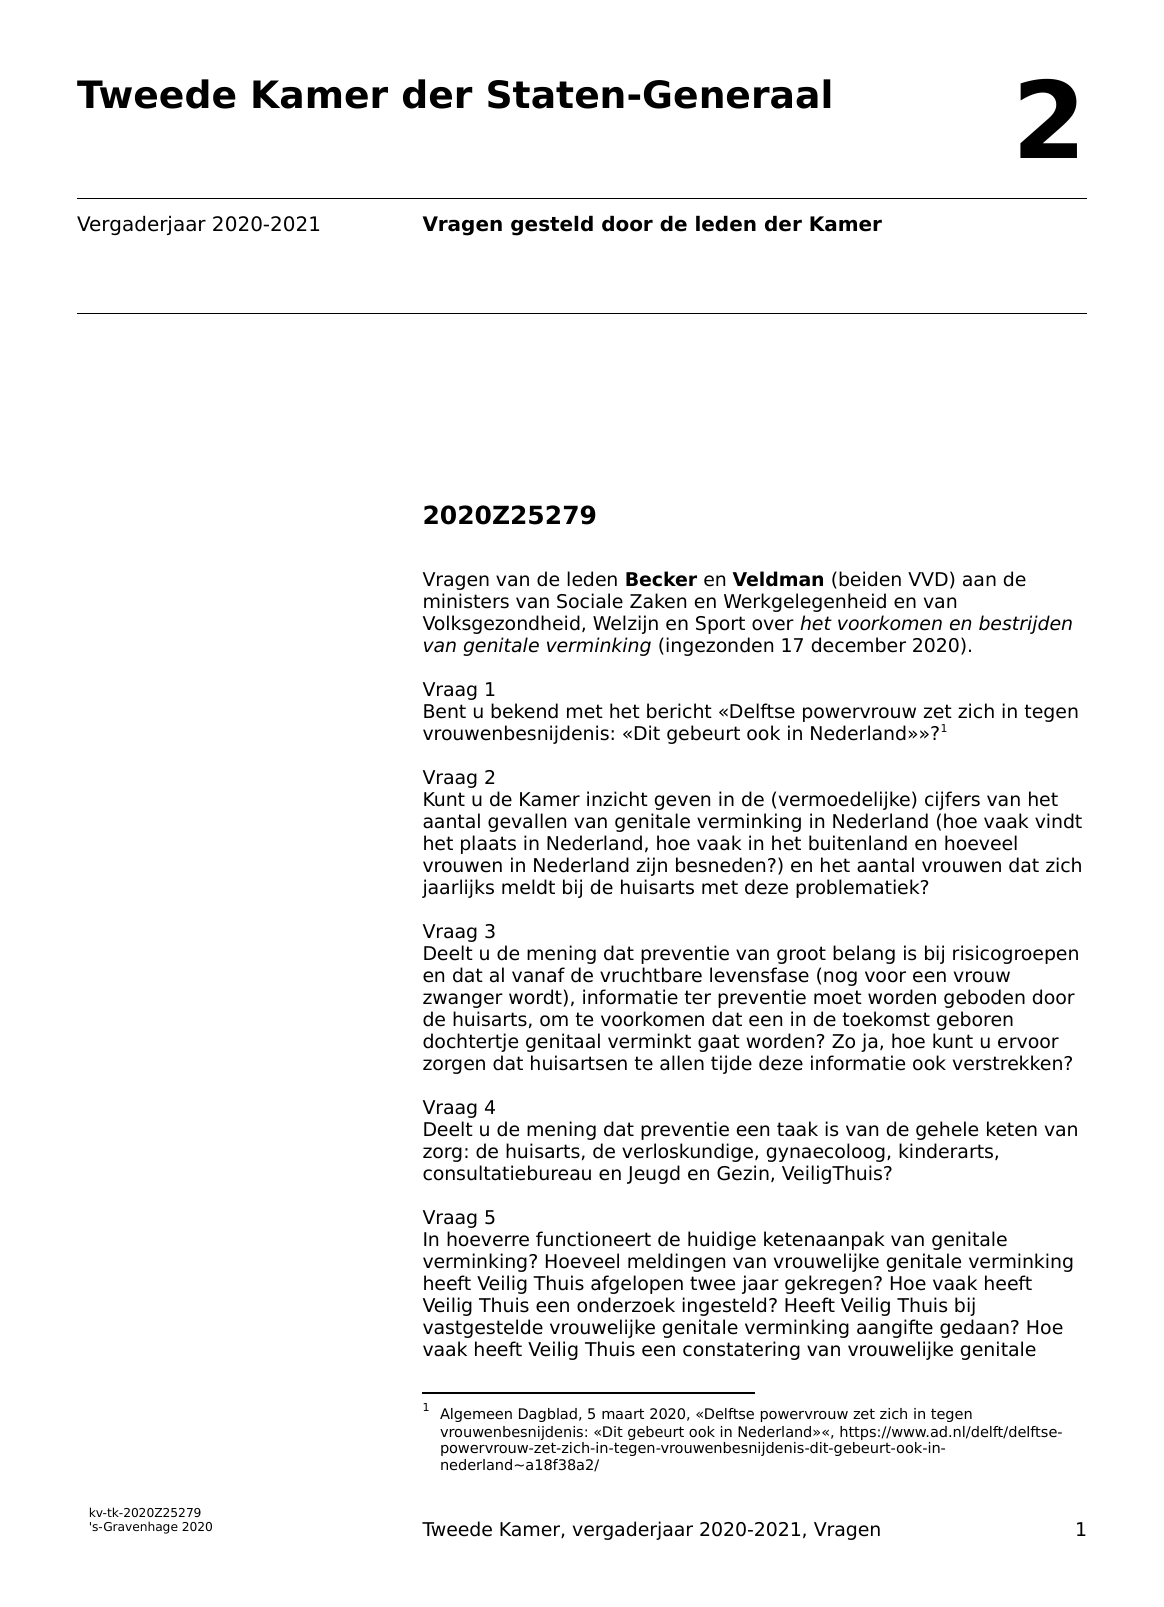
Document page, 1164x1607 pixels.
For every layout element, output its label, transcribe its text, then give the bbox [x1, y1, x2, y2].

table_header 2 [886, 59, 1087, 198]
text Vraag 4 [422, 1097, 1087, 1119]
text Deelt u de mening dat preventie van groot belang is bij risicogroepen en dat al vanaf de vruchtbare levensfase (nog voor een vrouw zwanger wordt), informatie ter preventie moet worden geboden door de huisarts, om te voorkomen dat een in de toekomst geboren dochtertje genitaal verminkt gaat worden? Zo ja, hoe kunt u ervoor zorgen dat huisartsen te allen tijde deze informatie ook verstrekken? [422, 943, 1087, 1075]
text Kunt u de Kamer inzicht geven in de (vermoedelijke) cijfers van het aantal gevallen van genitale verminking in Nederland (hoe vaak vindt het plaats in Nederland, hoe vaak in het buitenland en hoeveel vrouwen in Nederland zijn besneden?) en het aantal vrouwen dat zich jaarlijks meldt bij de huisarts met deze problematiek? [422, 789, 1087, 899]
text In hoeverre functioneert de huidige ketenaanpak van genitale verminking? Hoeveel meldingen van vrouwelijke genitale verminking heeft Veilig Thuis afgelopen twee jaar gekregen? Hoe vaak heeft Veilig Thuis een onderzoek ingesteld? Heeft Veilig Thuis bij vastgestelde vrouwelijke genitale verminking aangifte gedaan? Hoe vaak heeft Veilig Thuis een constatering van vrouwelijke genitale [422, 1229, 1087, 1361]
text Vraag 2 [422, 767, 1087, 789]
text kv-tk-2020Z25279 [88, 1506, 323, 1520]
table_cell Vragen gesteld door de leden der Kamer [422, 199, 1087, 313]
text Algemeen Dagblad, 5 maart 2020, «Delftse powervrouw zet zich in tegen vrouwenbesnijdenis: «Dit gebeurt ook in Nederland»«, https://www.ad.nl/delft/delftse-powervrouw-zet-zich-in-tegen-vrouwenbesnijdenis-dit-gebeurt-ook-in-nederland~a18f38a2/ [422, 1402, 1087, 1474]
table_cell Vergaderjaar 2020-2021 [77, 199, 422, 313]
table_header Tweede Kamer der Staten-Generaal [77, 59, 886, 198]
text 2020Z25279 [422, 501, 1087, 531]
text Deelt u de mening dat preventie een taak is van de gehele keten van zorg: de huisarts, de verloskundige, gynaecoloog, kinderarts, consultatiebureau en Jeugd en Gezin, VeiligThuis? [422, 1119, 1087, 1185]
text Vraag 5 [422, 1207, 1087, 1229]
text Vraag 1 [422, 679, 1087, 701]
text Bent u bekend met het bericht «Delftse powervrouw zet zich in tegen vrouwenbesnijdenis: «Dit gebeurt ook in Nederland»»? [422, 701, 1087, 745]
text Vragen van de leden Becker en Veldman (beiden VVD) aan de ministers van Sociale Zaken en Werkgelegenheid en van Volksgezondheid, Welzijn en Sport over het voorkomen en bestrijden van genitale verminking (ingezonden 17 december 2020). [422, 569, 1087, 657]
text 's-Gravenhage 2020 [88, 1520, 323, 1534]
text Vraag 3 [422, 921, 1087, 943]
